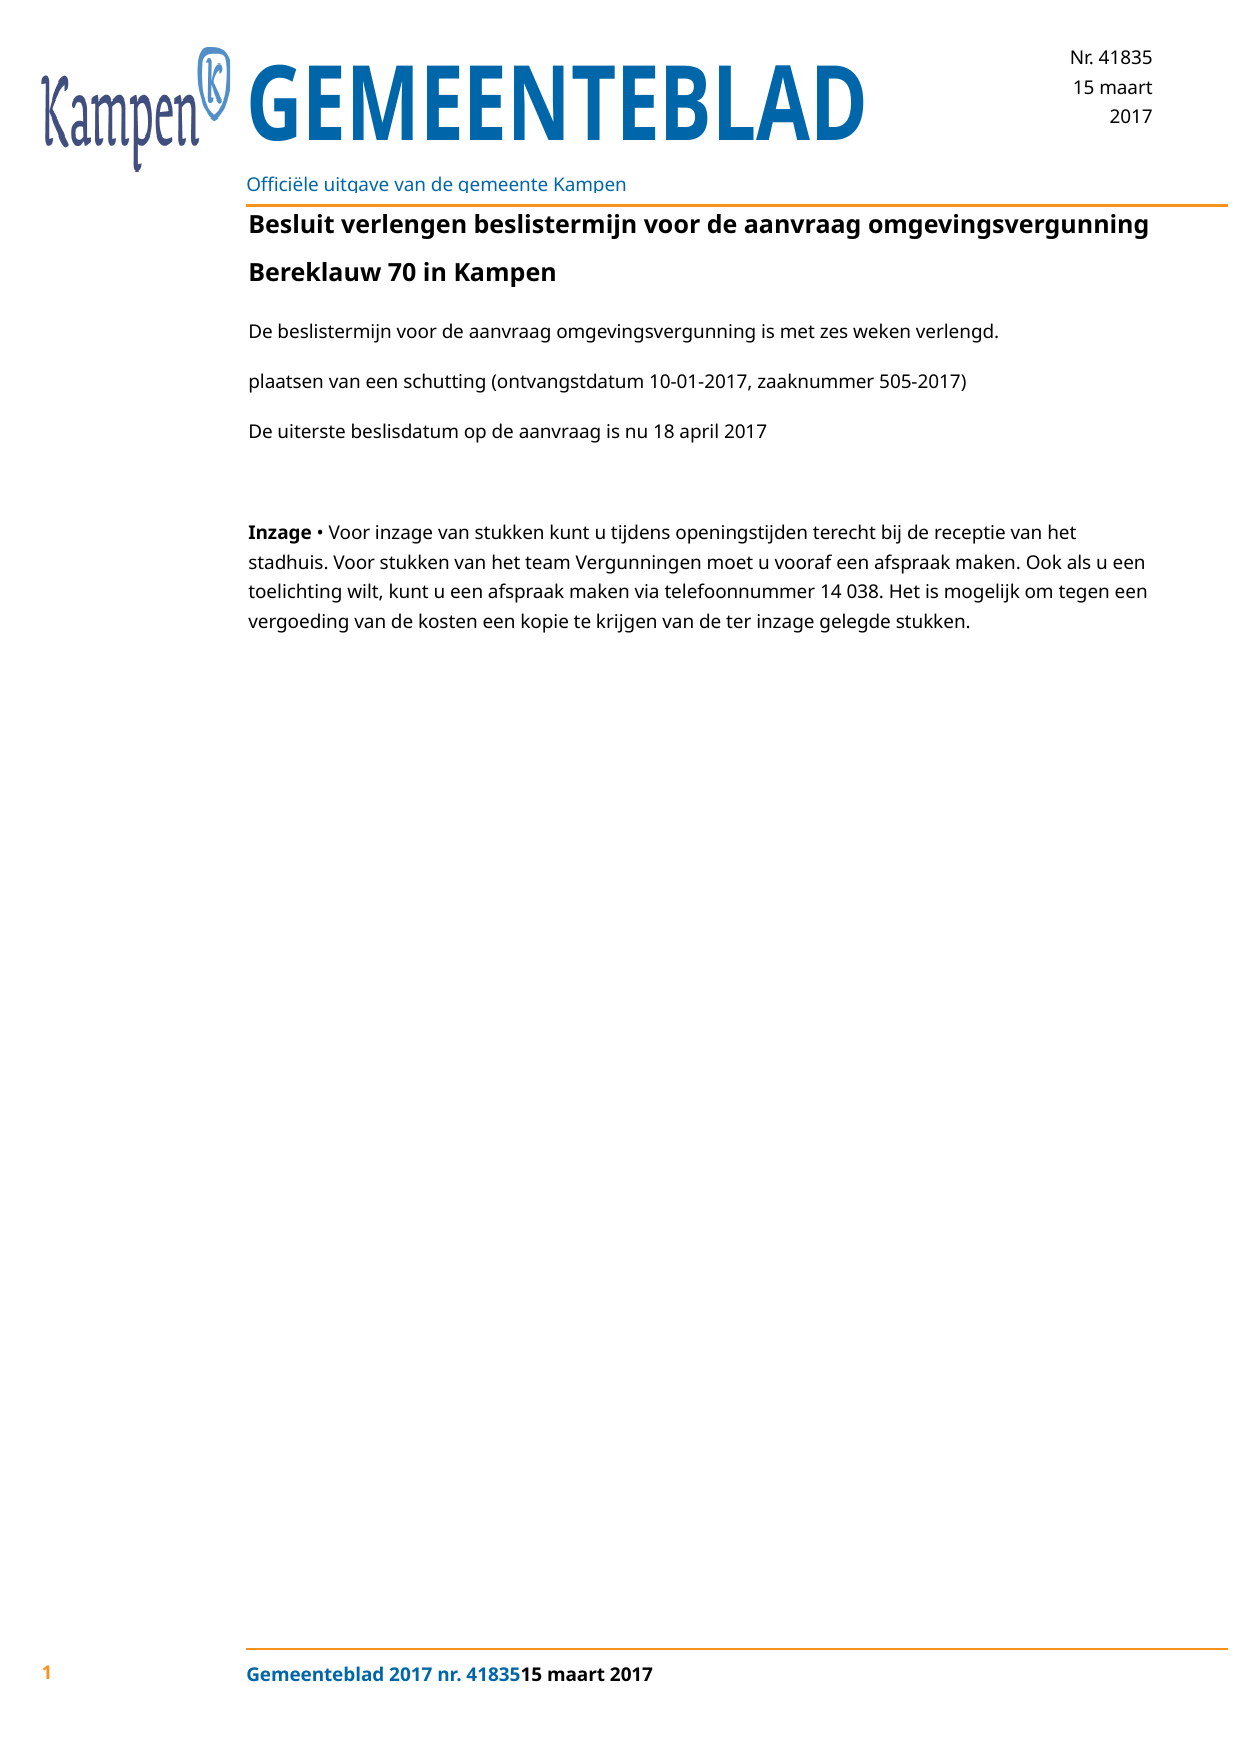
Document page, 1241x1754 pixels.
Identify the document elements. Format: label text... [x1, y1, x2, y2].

text plaatsen van een schutting (ontvangstdatum 10-01-2017, zaaknummer 505-2017) [248, 368, 1152, 394]
text Besluit verlengen beslistermijn voor de aanvraag omgevingsvergunning Bereklauw 70 in Kampen [248, 207, 1152, 288]
picture [41, 47, 231, 172]
text De uiterste beslisdatum op de aanvraag is nu 18 april 2017 [248, 419, 1152, 444]
text Inzage • Voor inzage van stukken kunt u tijdens openingstijden terecht bij de receptie van het stadhuis. Voor stukken van het team Vergunningen moet u vooraf een afspraak maken. Ook als u een toelichting wilt, kunt u een afspraak maken via telefoonnummer 14 038. Het is mogelijk om tegen een vergoeding van de kosten een kopie te krijgen van de ter inzage gelegde stukken. [248, 519, 1152, 634]
text De beslistermijn voor de aanvraag omgevingsvergunning is met zes weken verlengd. [248, 318, 1152, 344]
